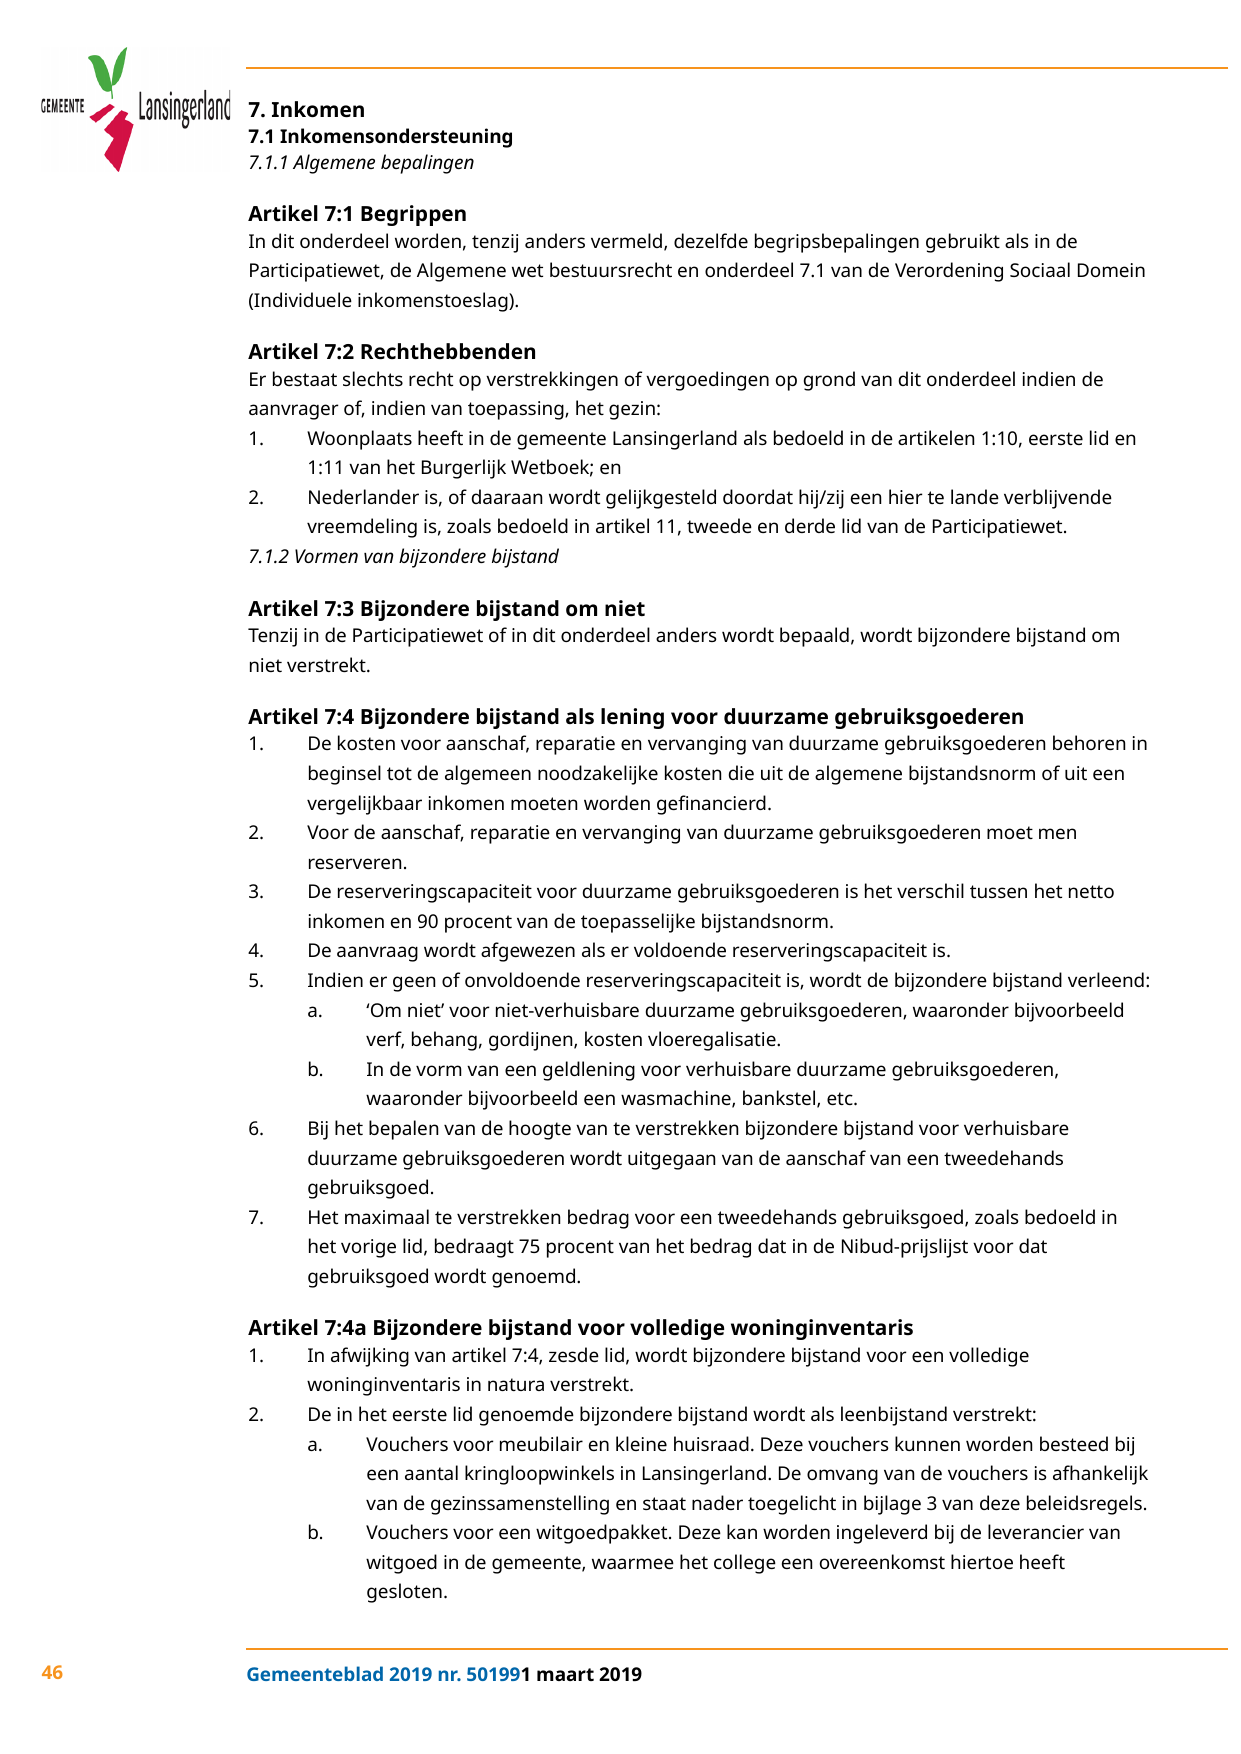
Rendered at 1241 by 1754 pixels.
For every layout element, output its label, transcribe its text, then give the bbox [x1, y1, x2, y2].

list In de vorm van een geldlening voor verhuisbare duurzame gebruiksgoederen, waaronder bijvoorbeeld een wasmachine, bankstel, etc. [307, 1056, 1152, 1111]
text 7.1 Inkomensondersteuning [248, 123, 1152, 149]
text Artikel 7:4a Bijzondere bijstand voor volledige woninginventaris [248, 1313, 1152, 1342]
list Indien er geen of onvoldoende reserveringscapaciteit is, wordt de bijzondere bijstand verleend: [248, 967, 1152, 993]
text Artikel 7:1 Begrippen [248, 199, 1152, 228]
text Artikel 7:2 Rechthebbenden [248, 337, 1152, 366]
text Artikel 7:4 Bijzondere bijstand als lening voor duurzame gebruiksgoederen [248, 702, 1152, 731]
list Het maximaal te verstrekken bedrag voor een tweedehands gebruiksgoed, zoals bedoeld in het vorige lid, bedraagt 75 procent van het bedrag dat in de Nibud-prijslijst voor dat gebruiksgoed wordt genoemd. [248, 1204, 1152, 1289]
list Bij het bepalen van de hoogte van te verstrekken bijzondere bijstand voor verhuisbare duurzame gebruiksgoederen wordt uitgegaan van de aanschaf van een tweedehands gebruiksgoed. [248, 1115, 1152, 1200]
list In afwijking van artikel 7:4, zesde lid, wordt bijzondere bijstand voor een volledige woninginventaris in natura verstrekt. [248, 1342, 1152, 1397]
list De kosten voor aanschaf, reparatie en vervanging van duurzame gebruiksgoederen behoren in beginsel tot de algemeen noodzakelijke kosten die uit de algemene bijstandsnorm of uit een vergelijkbaar inkomen moeten worden gefinancierd. [248, 731, 1152, 816]
list Vouchers voor een witgoedpakket. Deze kan worden ingeleverd bij de leverancier van witgoed in de gemeente, waarmee het college een overeenkomst hiertoe heeft gesloten. [307, 1519, 1152, 1604]
picture [41, 47, 231, 172]
text 7.1.1 Algemene bepalingen [248, 149, 1152, 175]
text Er bestaat slechts recht op verstrekkingen of vergoedingen op grond van dit onderdeel indien de aanvrager of, indien van toepassing, het gezin: [248, 366, 1152, 421]
list Voor de aanschaf, reparatie en vervanging van duurzame gebruiksgoederen moet men reserveren. [248, 819, 1152, 875]
text 7. Inkomen [248, 95, 1152, 123]
text In dit onderdeel worden, tenzij anders vermeld, dezelfde begripsbepalingen gebruikt als in de Participatiewet, de Algemene wet bestuursrecht en onderdeel 7.1 van de Verordening Sociaal Domein (Individuele inkomenstoeslag). [248, 228, 1152, 313]
list Woonplaats heeft in de gemeente Lansingerland als bedoeld in de artikelen 1:10, eerste lid en 1:11 van het Burgerlijk Wetboek; en [248, 425, 1152, 480]
text 7.1.2 Vormen van bijzondere bijstand [248, 543, 1152, 569]
list Vouchers voor meubilair en kleine huisraad. Deze vouchers kunnen worden besteed bij een aantal kringloopwinkels in Lansingerland. De omvang van de vouchers is afhankelijk van de gezinssamenstelling en staat nader toegelicht in bijlage 3 van deze beleidsregels. [307, 1431, 1152, 1516]
list Nederlander is, of daaraan wordt gelijkgesteld doordat hij/zij een hier te lande verblijvende vreemdeling is, zoals bedoeld in artikel 11, tweede en derde lid van de Participatiewet. [248, 484, 1152, 539]
list ‘Om niet’ voor niet-verhuisbare duurzame gebruiksgoederen, waaronder bijvoorbeeld verf, behang, gordijnen, kosten vloeregalisatie. [307, 997, 1152, 1052]
list De aanvraag wordt afgewezen als er voldoende reserveringscapaciteit is. [248, 938, 1152, 963]
list De in het eerste lid genoemde bijzondere bijstand wordt als leenbijstand verstrekt: [248, 1401, 1152, 1427]
list De reserveringscapaciteit voor duurzame gebruiksgoederen is het verschil tussen het netto inkomen en 90 procent van de toepasselijke bijstandsnorm. [248, 878, 1152, 934]
text Tenzij in de Participatiewet of in dit onderdeel anders wordt bepaald, wordt bijzondere bijstand om niet verstrekt. [248, 622, 1152, 677]
text Artikel 7:3 Bijzondere bijstand om niet [248, 594, 1152, 622]
